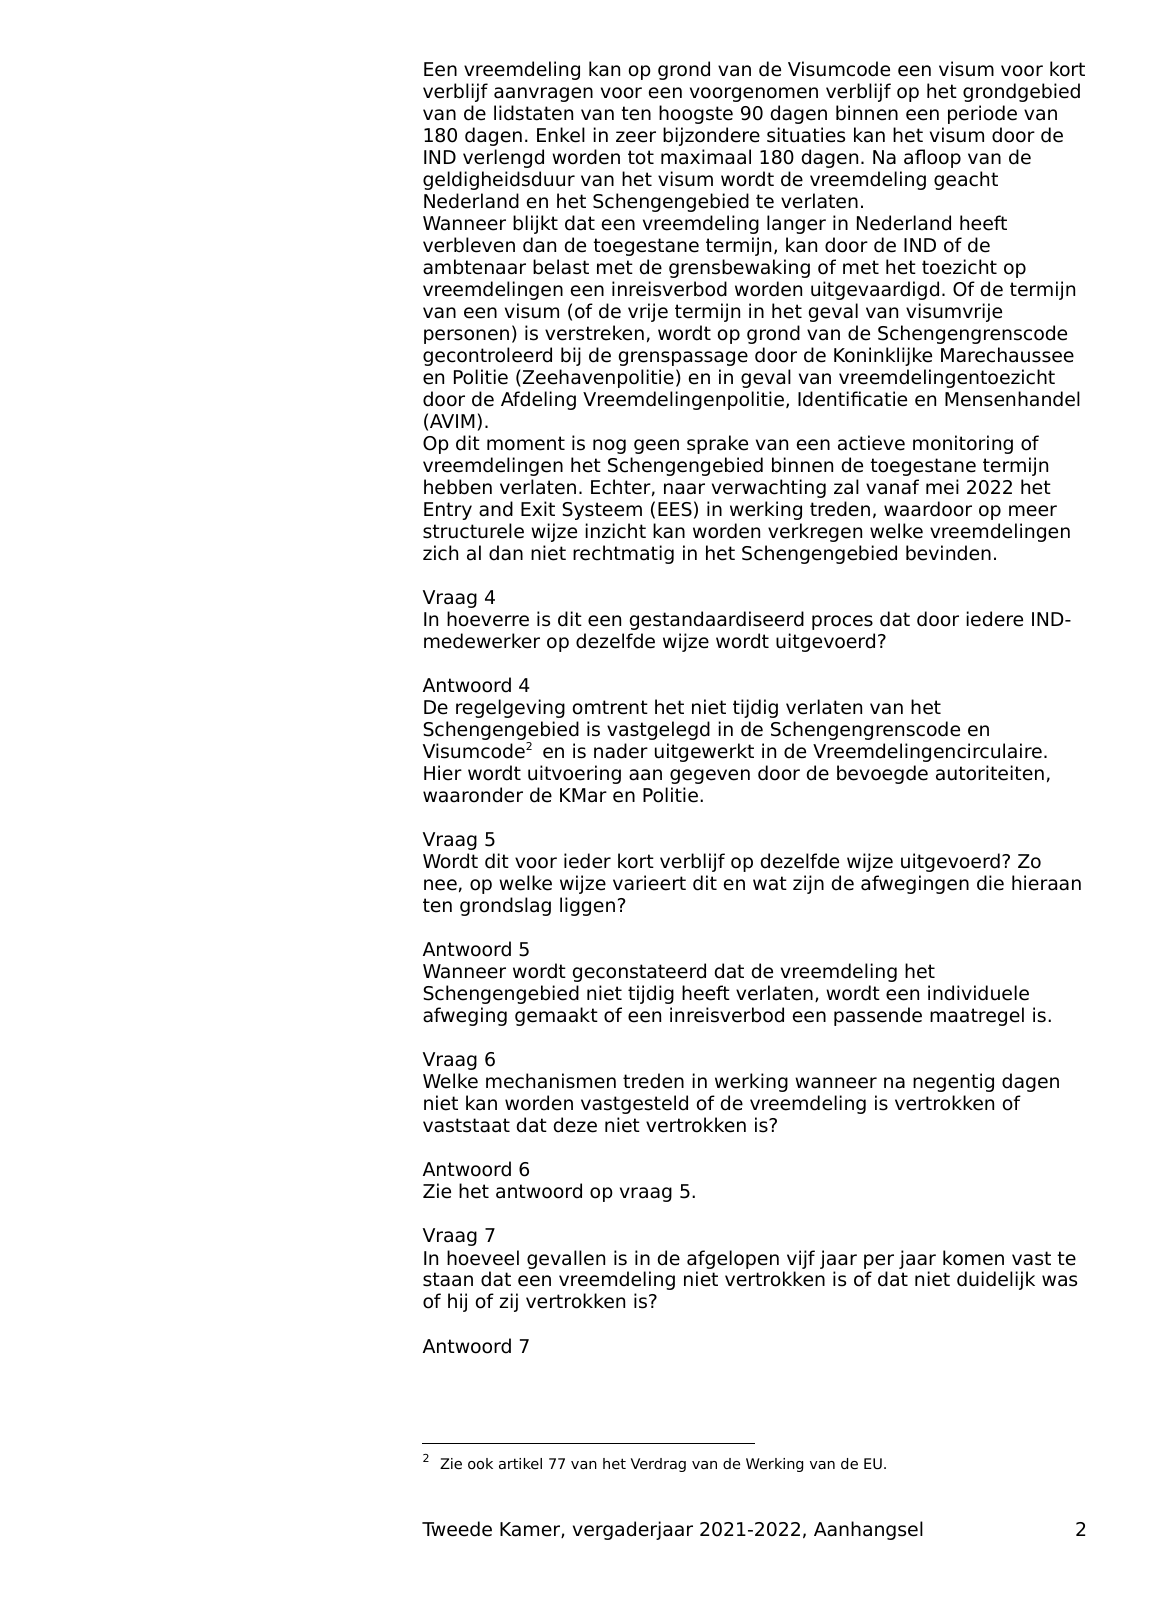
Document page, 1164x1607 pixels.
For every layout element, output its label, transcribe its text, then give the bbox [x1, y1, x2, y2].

text In hoeverre is dit een gestandaardiseerd proces dat door iedere IND-medewerker op dezelfde wijze wordt uitgevoerd? [422, 609, 1087, 653]
text Vraag 5 [422, 829, 1087, 851]
text Vraag 4 [422, 587, 1087, 609]
text Antwoord 7 [422, 1336, 1087, 1357]
text Wordt dit voor ieder kort verblijf op dezelfde wijze uitgevoerd? Zo nee, op welke wijze varieert dit en wat zijn de afwegingen die hieraan ten grondslag liggen? [422, 851, 1087, 917]
text Welke mechanismen treden in werking wanneer na negentig dagen niet kan worden vastgesteld of de vreemdeling is vertrokken of vaststaat dat deze niet vertrokken is? [422, 1071, 1087, 1137]
text Wanneer wordt geconstateerd dat de vreemdeling het Schengengebied niet tijdig heeft verlaten, wordt een individuele afweging gemaakt of een inreisverbod een passende maatregel is. [422, 961, 1087, 1027]
text In hoeveel gevallen is in de afgelopen vijf jaar per jaar komen vast te staan dat een vreemdeling niet vertrokken is of dat niet duidelijk was of hij of zij vertrokken is? [422, 1247, 1087, 1313]
text Een vreemdeling kan op grond van de Visumcode een visum voor kort verblijf aanvragen voor een voorgenomen verblijf op het grondgebied van de lidstaten van ten hoogste 90 dagen binnen een periode van 180 dagen. Enkel in zeer bijzondere situaties kan het visum door de IND verlengd worden tot maximaal 180 dagen. Na afloop van de geldigheidsduur van het visum wordt de vreemdeling geacht Nederland en het Schengengebied te verlaten. [422, 59, 1087, 213]
text Vraag 6 [422, 1049, 1087, 1071]
text Wanneer blijkt dat een vreemdeling langer in Nederland heeft verbleven dan de toegestane termijn, kan door de IND of de ambtenaar belast met de grensbewaking of met het toezicht op vreemdelingen een inreisverbod worden uitgevaardigd. Of de termijn van een visum (of de vrije termijn in het geval van visumvrije personen) is verstreken, wordt op grond van de Schengengrenscode gecontroleerd bij de grenspassage door de Koninklijke Marechaussee en Politie (Zeehavenpolitie) en in geval van vreemdelingentoezicht door de Afdeling Vreemdelingenpolitie, Identificatie en Mensenhandel (AVIM). [422, 213, 1087, 433]
text Zie het antwoord op vraag 5. [422, 1181, 1087, 1203]
text Zie ook artikel 77 van het Verdrag van de Werking van de EU. [422, 1452, 1087, 1474]
text Antwoord 6 [422, 1159, 1087, 1181]
text Antwoord 5 [422, 939, 1087, 961]
text Op dit moment is nog geen sprake van een actieve monitoring of vreemdelingen het Schengengebied binnen de toegestane termijn hebben verlaten. Echter, naar verwachting zal vanaf mei 2022 het Entry and Exit Systeem (EES) in werking treden, waardoor op meer structurele wijze inzicht kan worden verkregen welke vreemdelingen zich al dan niet rechtmatig in het Schengengebied bevinden. [422, 433, 1087, 564]
text De regelgeving omtrent het niet tijdig verlaten van het Schengengebied is vastgelegd in de Schengengrenscode en Visumcode en is nader uitgewerkt in de Vreemdelingencirculaire. Hier wordt uitvoering aan gegeven door de bevoegde autoriteiten, waaronder de KMar en Politie. [422, 697, 1087, 807]
text Vraag 7 [422, 1225, 1087, 1247]
text Antwoord 4 [422, 675, 1087, 697]
